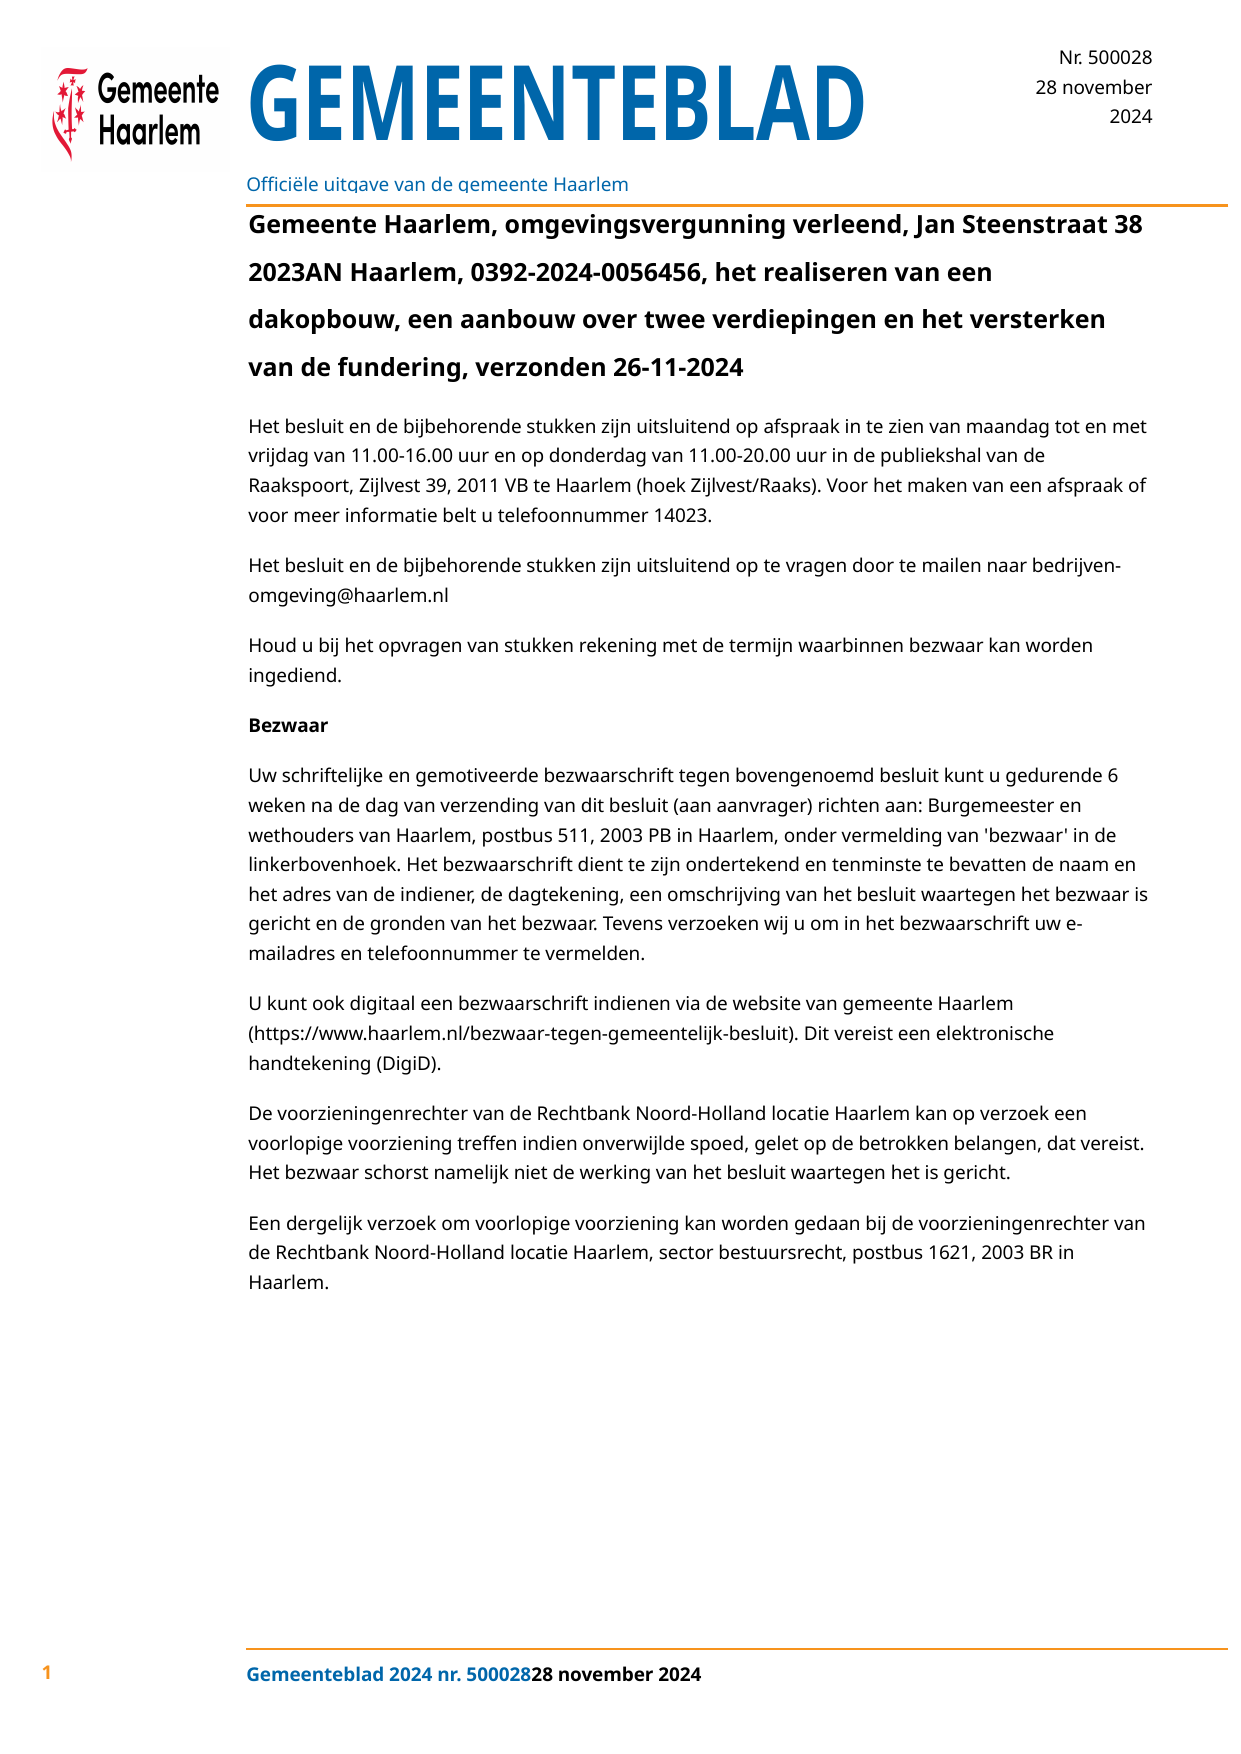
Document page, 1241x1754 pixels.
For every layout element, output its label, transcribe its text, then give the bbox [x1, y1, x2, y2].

text Het besluit en de bijbehorende stukken zijn uitsluitend op afspraak in te zien van maandag tot en met vrijdag van 11.00-16.00 uur en op donderdag van 11.00-20.00 uur in de publiekshal van de Raakspoort, Zijlvest 39, 2011 VB te Haarlem (hoek Zijlvest/Raaks). Voor het maken van een afspraak of voor meer informatie belt u telefoonnummer 14023. [248, 413, 1152, 528]
text Houd u bij het opvragen van stukken rekening met de termijn waarbinnen bezwaar kan worden ingediend. [248, 632, 1152, 688]
text Een dergelijk verzoek om voorlopige voorziening kan worden gedaan bij de voorzieningenrechter van de Rechtbank Noord-Holland locatie Haarlem, sector bestuursrecht, postbus 1621, 2003 BR in Haarlem. [248, 1210, 1152, 1295]
text Bezwaar [248, 712, 1152, 738]
text De voorzieningenrechter van de Rechtbank Noord-Holland locatie Haarlem kan op verzoek een voorlopige voorziening treffen indien onverwijlde spoed, gelet op de betrokken belangen, dat vereist. Het bezwaar schorst namelijk niet de werking van het besluit waartegen het is gericht. [248, 1100, 1152, 1185]
text U kunt ook digitaal een bezwaarschrift indienen via de website van gemeente Haarlem (https://www.haarlem.nl/bezwaar-tegen-gemeentelijk-besluit). Dit vereist een elektronische handtekening (DigiD). [248, 991, 1152, 1076]
text Het besluit en de bijbehorende stukken zijn uitsluitend op te vragen door te mailen naar bedrijven-omgeving@haarlem.nl [248, 552, 1152, 608]
text Gemeente Haarlem, omgevingsvergunning verleend, Jan Steenstraat 38 2023AN Haarlem, 0392-2024-0056456, het realiseren van een dakopbouw, een aanbouw over twee verdiepingen en het versterken van de fundering, verzonden 26-11-2024 [248, 207, 1152, 384]
text Uw schriftelijke en gemotiveerde bezwaarschrift tegen bovengenoemd besluit kunt u gedurende 6 weken na de dag van verzending van dit besluit (aan aanvrager) richten aan: Burgemeester en wethouders van Haarlem, postbus 511, 2003 PB in Haarlem, onder vermelding van 'bezwaar' in de linkerbovenhoek. Het bezwaarschrift dient te zijn ondertekend en tenminste te bevatten de naam en het adres van de indiener, de dagtekening, een omschrijving van het besluit waartegen het bezwaar is gericht en de gronden van het bezwaar. Tevens verzoeken wij u om in het bezwaarschrift uw e-mailadres en telefoonnummer te vermelden. [248, 763, 1152, 966]
picture [41, 47, 231, 172]
